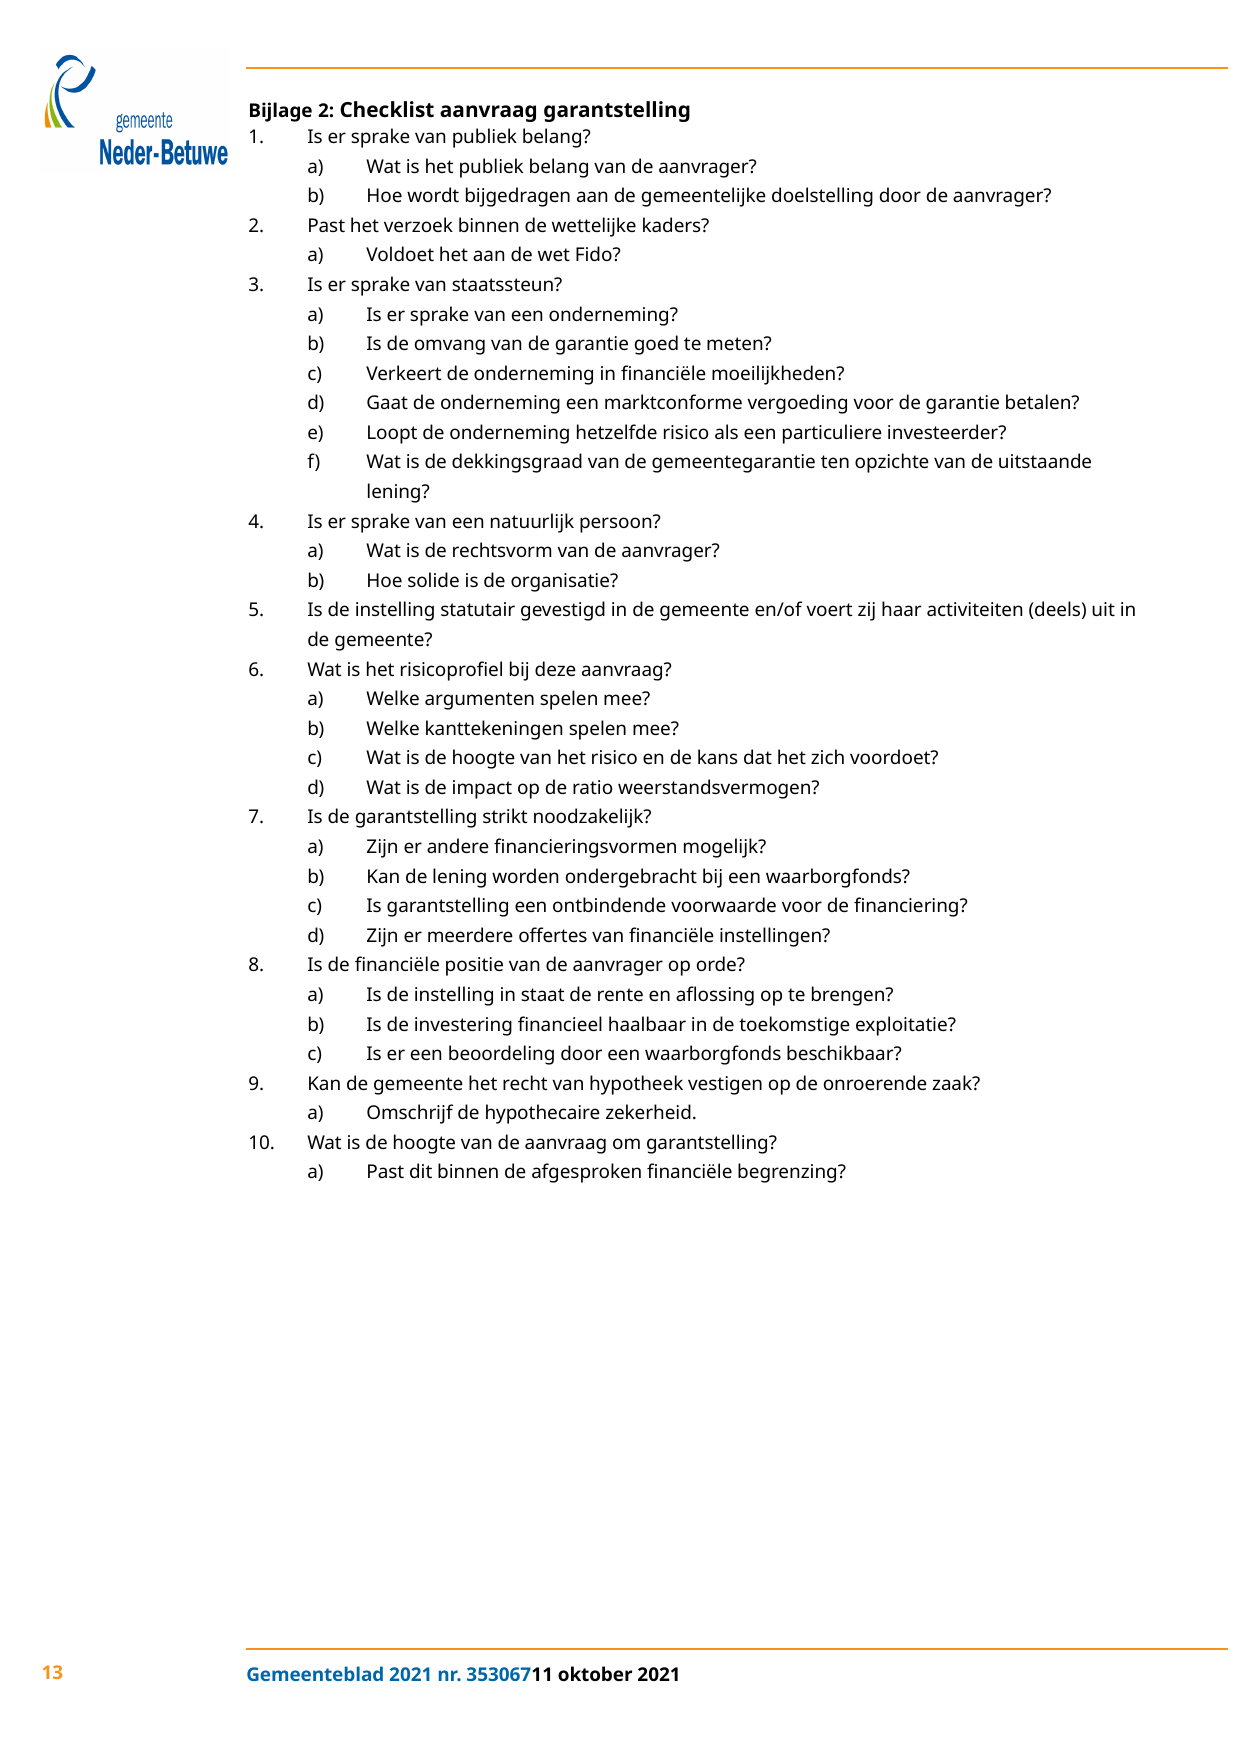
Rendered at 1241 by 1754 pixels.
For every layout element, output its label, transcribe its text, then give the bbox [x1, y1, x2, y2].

list Past het verzoek binnen de wettelijke kaders? [248, 212, 1152, 238]
list Voldoet het aan de wet Fido? [307, 242, 1152, 267]
list Gaat de onderneming een marktconforme vergoeding voor de garantie betalen? [307, 389, 1152, 415]
list Hoe wordt bijgedragen aan de gemeentelijke doelstelling door de aanvrager? [307, 182, 1152, 208]
list Is er sprake van een natuurlijk persoon? [248, 508, 1152, 534]
list Verkeert de onderneming in financiële moeilijkheden? [307, 360, 1152, 386]
list Is de instelling statutair gevestigd in de gemeente en/of voert zij haar activiteiten (deels) uit in de gemeente? [248, 597, 1152, 652]
list Wat is de dekkingsgraad van de gemeentegarantie ten opzichte van de uitstaande lening? [307, 449, 1152, 504]
list Past dit binnen de afgesproken financiële begrenzing? [307, 1159, 1152, 1184]
list Is er sprake van staatssteun? [248, 271, 1152, 297]
list Kan de lening worden ondergebracht bij een waarborgfonds? [307, 863, 1152, 889]
list Zijn er andere financieringsvormen mogelijk? [307, 833, 1152, 859]
text Bijlage 2: Checklist aanvraag garantstelling [248, 95, 1152, 123]
list Welke kanttekeningen spelen mee? [307, 715, 1152, 741]
list Is er sprake van publiek belang? [248, 123, 1152, 149]
list Is de financiële positie van de aanvrager op orde? [248, 952, 1152, 977]
list Wat is de impact op de ratio weerstandsvermogen? [307, 774, 1152, 800]
list Omschrijf de hypothecaire zekerheid. [307, 1099, 1152, 1125]
list Is de garantstelling strikt noodzakelijk? [248, 804, 1152, 829]
list Wat is de rechtsvorm van de aanvrager? [307, 537, 1152, 563]
list Loopt de onderneming hetzelfde risico als een particuliere investeerder? [307, 419, 1152, 445]
list Is de instelling in staat de rente en aflossing op te brengen? [307, 981, 1152, 1007]
list Hoe solide is de organisatie? [307, 567, 1152, 593]
list Welke argumenten spelen mee? [307, 685, 1152, 711]
list Wat is de hoogte van de aanvraag om garantstelling? [248, 1129, 1152, 1155]
list Is de omvang van de garantie goed te meten? [307, 330, 1152, 356]
list Wat is het risicoprofiel bij deze aanvraag? [248, 656, 1152, 682]
list Is er een beoordeling door een waarborgfonds beschikbaar? [307, 1040, 1152, 1066]
list Is er sprake van een onderneming? [307, 301, 1152, 327]
list Is garantstelling een ontbindende voorwaarde voor de financiering? [307, 892, 1152, 918]
list Is de investering financieel haalbaar in de toekomstige exploitatie? [307, 1011, 1152, 1037]
list Zijn er meerdere offertes van financiële instellingen? [307, 922, 1152, 948]
list Wat is het publiek belang van de aanvrager? [307, 153, 1152, 179]
list Wat is de hoogte van het risico en de kans dat het zich voordoet? [307, 744, 1152, 770]
list Kan de gemeente het recht van hypotheek vestigen op de onroerende zaak? [248, 1070, 1152, 1096]
picture [41, 47, 231, 172]
